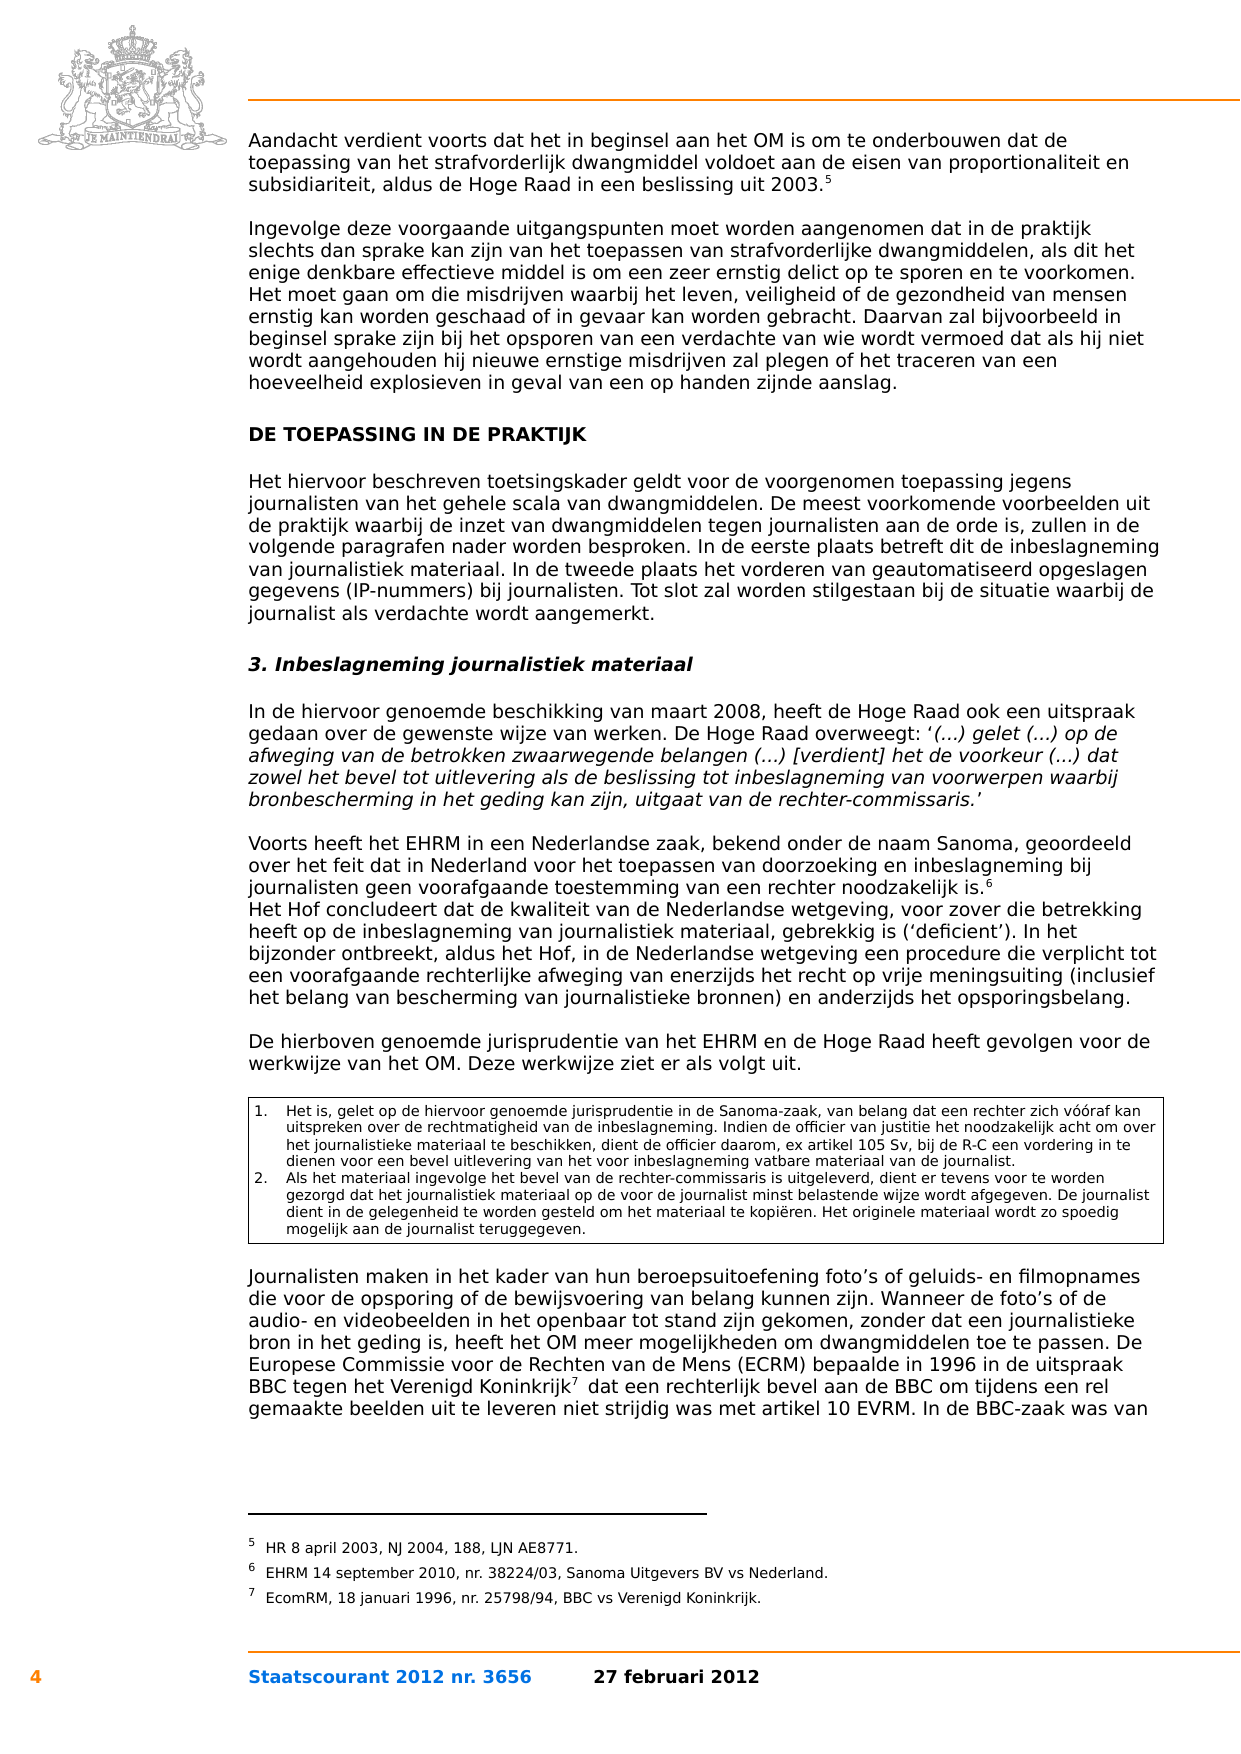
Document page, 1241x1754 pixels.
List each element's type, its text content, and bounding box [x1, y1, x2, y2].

text Aandacht verdient voorts dat het in beginsel aan het OM is om te onderbouwen dat de toepassing van het strafvorderlijk dwangmiddel voldoet aan de eisen van proportionaliteit en subsidiariteit, aldus de Hoge Raad in een beslissing uit 2003. [248, 130, 1163, 196]
text In de hiervoor genoemde beschikking van maart 2008, heeft de Hoge Raad ook een uitspraak gedaan over de gewenste wijze van werken. De Hoge Raad overweegt: ‘(...) gelet (...) op de afweging van de betrokken zwaarwegende belangen (...) [verdient] het de voorkeur (...) dat zowel het bevel tot uitlevering als de beslissing tot inbeslagneming van voorwerpen waarbij bronbescherming in het geding kan zijn, uitgaat van de rechter-commissaris.’ [248, 701, 1163, 811]
table_cell 2. [249, 1170, 280, 1243]
picture [38, 25, 227, 150]
table_header 1. [249, 1098, 280, 1170]
text Het hiervoor beschreven toetsingskader geldt voor de voorgenomen toepassing jegens journalisten van het gehele scala van dwangmiddelen. De meest voorkomende voorbeelden uit de praktijk waarbij de inzet van dwangmiddelen tegen journalisten aan de orde is, zullen in de volgende paragrafen nader worden besproken. In de eerste plaats betreft dit de inbeslagneming van journalistiek materiaal. In de tweede plaats het vorderen van geautomatiseerd opgeslagen gegevens (IP-nummers) bij journalisten. Tot slot zal worden stilgestaan bij de situatie waarbij de journalist als verdachte wordt aangemerkt. [248, 471, 1163, 624]
subtitle 3. Inbeslagneming journalistiek materiaal [248, 654, 1163, 676]
subtitle DE TOEPASSING IN DE PRAKTIJK [248, 423, 1163, 446]
text Het Hof concludeert dat de kwaliteit van de Nederlandse wetgeving, voor zover die betrekking heeft op de inbeslagneming van journalistiek materiaal, gebrekkig is (‘deficient’). In het bijzonder ontbreekt, aldus het Hof, in de Nederlandse wetgeving een procedure die verplicht tot een voorafgaande rechterlijke afweging van enerzijds het recht op vrije meningsuiting (inclusief het belang van bescherming van journalistieke bronnen) en anderzijds het opsporingsbelang. [248, 899, 1163, 1009]
text Voorts heeft het EHRM in een Nederlandse zaak, bekend onder de naam Sanoma, geoordeeld over het feit dat in Nederland voor het toepassen van doorzoeking en inbeslagneming bij journalisten geen voorafgaande toestemming van een rechter noodzakelijk is. [248, 833, 1163, 899]
text HR 8 april 2003, NJ 2004, 188, LJN AE8771. [248, 1536, 1163, 1558]
text Ingevolge deze voorgaande uitgangspunten moet worden aangenomen dat in de praktijk slechts dan sprake kan zijn van het toepassen van strafvorderlijke dwangmiddelen, als dit het enige denkbare effectieve middel is om een zeer ernstig delict op te sporen en te voorkomen. Het moet gaan om die misdrijven waarbij het leven, veiligheid of de gezondheid van mensen ernstig kan worden geschaad of in gevaar kan worden gebracht. Daarvan zal bijvoorbeeld in beginsel sprake zijn bij het opsporen van een verdachte van wie wordt vermoed dat als hij niet wordt aangehouden hij nieuwe ernstige misdrijven zal plegen of het traceren van een hoeveelheid explosieven in geval van een op handen zijnde aanslag. [248, 218, 1163, 393]
table_cell Als het materiaal ingevolge het bevel van de rechter-commissaris is uitgeleverd, dient er tevens voor te worden gezorgd dat het journalistiek materiaal op de voor de journalist minst belastende wijze wordt afgegeven. De journalist dient in de gelegenheid te worden gesteld om het materiaal te kopiëren. Het originele materiaal wordt zo spoedig mogelijk aan de journalist teruggegeven. [280, 1170, 1163, 1243]
text Journalisten maken in het kader van hun beroepsuitoefening foto’s of geluids- en filmopnames die voor de opsporing of de bewijsvoering van belang kunnen zijn. Wanneer de foto’s of de audio- en videobeelden in het openbaar tot stand zijn gekomen, zonder dat een journalistieke bron in het geding is, heeft het OM meer mogelijkheden om dwangmiddelen toe te passen. De Europese Commissie voor de Rechten van de Mens (ECRM) bepaalde in 1996 in de uitspraak BBC tegen het Verenigd Koninkrijk dat een rechterlijk bevel aan de BBC om tijdens een rel gemaakte beelden uit te leveren niet strijdig was met artikel 10 EVRM. In de BBC-zaak was van [248, 1266, 1163, 1420]
text De hierboven genoemde jurisprudentie van het EHRM en de Hoge Raad heeft gevolgen voor de werkwijze van het OM. Deze werkwijze ziet er als volgt uit. [248, 1031, 1163, 1075]
text EHRM 14 september 2010, nr. 38224/03, Sanoma Uitgevers BV vs Nederland. [248, 1561, 1163, 1583]
text EcomRM, 18 januari 1996, nr. 25798/94, BBC vs Verenigd Koninkrijk. [248, 1586, 1163, 1608]
table_header Het is, gelet op de hiervoor genoemde jurisprudentie in de Sanoma-zaak, van belang dat een rechter zich vóóraf kan uitspreken over de rechtmatigheid van de inbeslagneming. Indien de officier van justitie het noodzakelijk acht om over het journalistieke materiaal te beschikken, dient de officier daarom, ex artikel 105 Sv, bij de R-C een vordering in te dienen voor een bevel uitlevering van het voor inbeslagneming vatbare materiaal van de journalist. [280, 1098, 1163, 1170]
